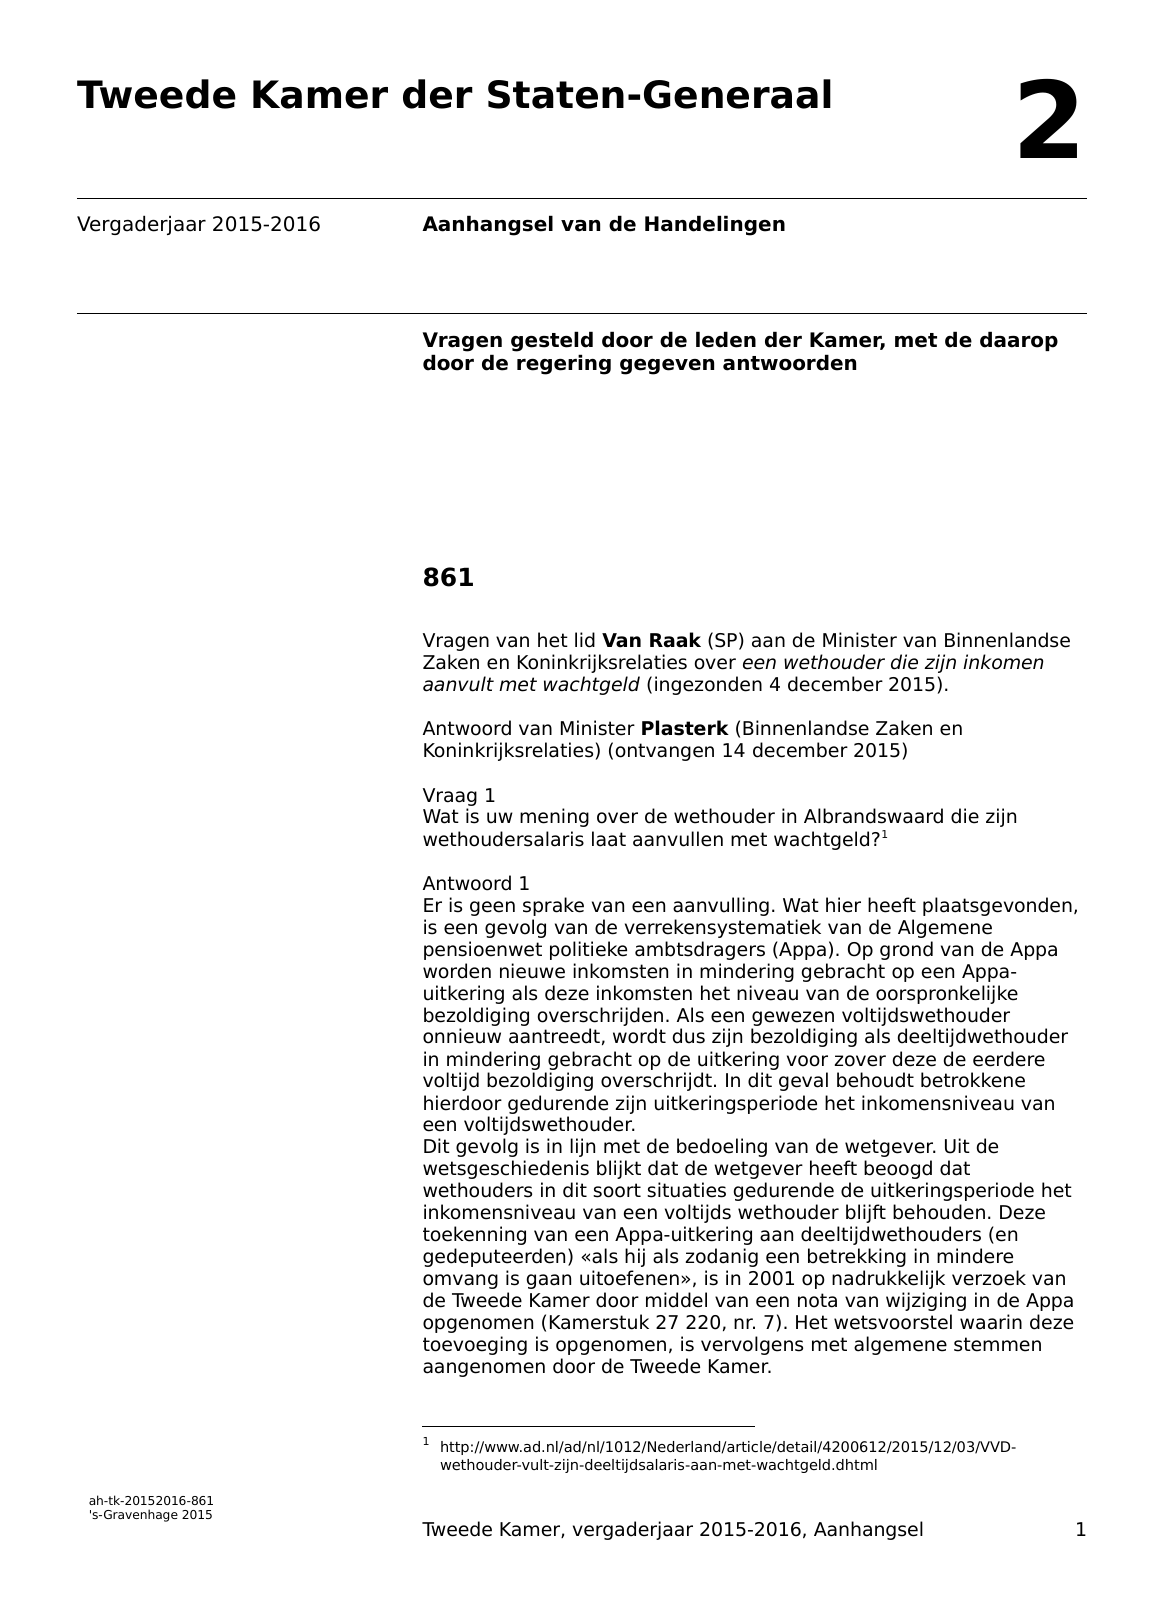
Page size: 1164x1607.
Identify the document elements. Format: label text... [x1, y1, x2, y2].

text Dit gevolg is in lijn met de bedoeling van de wetgever. Uit de wetsgeschiedenis blijkt dat de wetgever heeft beoogd dat wethouders in dit soort situaties gedurende de uitkeringsperiode het inkomensniveau van een voltijds wethouder blijft behouden. Deze toekenning van een Appa-uitkering aan deeltijdwethouders (en gedeputeerden) «als hij als zodanig een betrekking in mindere omvang is gaan uitoefenen», is in 2001 op nadrukkelijk verzoek van de Tweede Kamer door middel van een nota van wijziging in de Appa opgenomen (Kamerstuk 27 220, nr. 7). Het wetsvoorstel waarin deze toevoeging is opgenomen, is vervolgens met algemene stemmen aangenomen door de Tweede Kamer. [422, 1136, 1087, 1378]
text Wat is uw mening over de wethouder in Albrandswaard die zijn wethoudersalaris laat aanvullen met wachtgeld? [422, 806, 1087, 850]
text http://www.ad.nl/ad/nl/1012/Nederland/article/detail/4200612/2015/12/03/VVD-wethouder-vult-zijn-deeltijdsalaris-aan-met-wachtgeld.dhtml [422, 1435, 1087, 1474]
text Vragen van het lid Van Raak (SP) aan de Minister van Binnenlandse Zaken en Koninkrijksrelaties over een wethouder die zijn inkomen aanvult met wachtgeld (ingezonden 4 december 2015). [422, 630, 1087, 696]
text 's-Gravenhage 2015 [88, 1508, 323, 1522]
table_cell [77, 314, 422, 375]
text Antwoord 1 [422, 873, 1087, 894]
table_header Tweede Kamer der Staten-Generaal [77, 59, 886, 198]
text 861 [422, 563, 1087, 592]
text Er is geen sprake van een aanvulling. Wat hier heeft plaatsgevonden, is een gevolg van de verrekensystematiek van de Algemene pensioenwet politieke ambtsdragers (Appa). Op grond van de Appa worden nieuwe inkomsten in mindering gebracht op een Appa-uitkering als deze inkomsten het niveau van de oorspronkelijke bezoldiging overschrijden. Als een gewezen voltijdswethouder onnieuw aantreedt, wordt dus zijn bezoldiging als deeltijdwethouder in mindering gebracht op de uitkering voor zover deze de eerdere voltijd bezoldiging overschrijdt. In dit geval behoudt betrokkene hierdoor gedurende zijn uitkeringsperiode het inkomensniveau van een voltijdswethouder. [422, 894, 1087, 1136]
text Antwoord van Minister Plasterk (Binnenlandse Zaken en Koninkrijksrelaties) (ontvangen 14 december 2015) [422, 718, 1087, 762]
text ah-tk-20152016-861 [88, 1494, 323, 1508]
table_cell Vergaderjaar 2015-2016 [77, 199, 422, 313]
text Vraag 1 [422, 784, 1087, 806]
table_header 2 [886, 59, 1087, 198]
table_cell Vragen gesteld door de leden der Kamer, met de daarop door de regering gegeven antwoorden [422, 314, 1087, 375]
table_cell Aanhangsel van de Handelingen [422, 199, 1087, 313]
